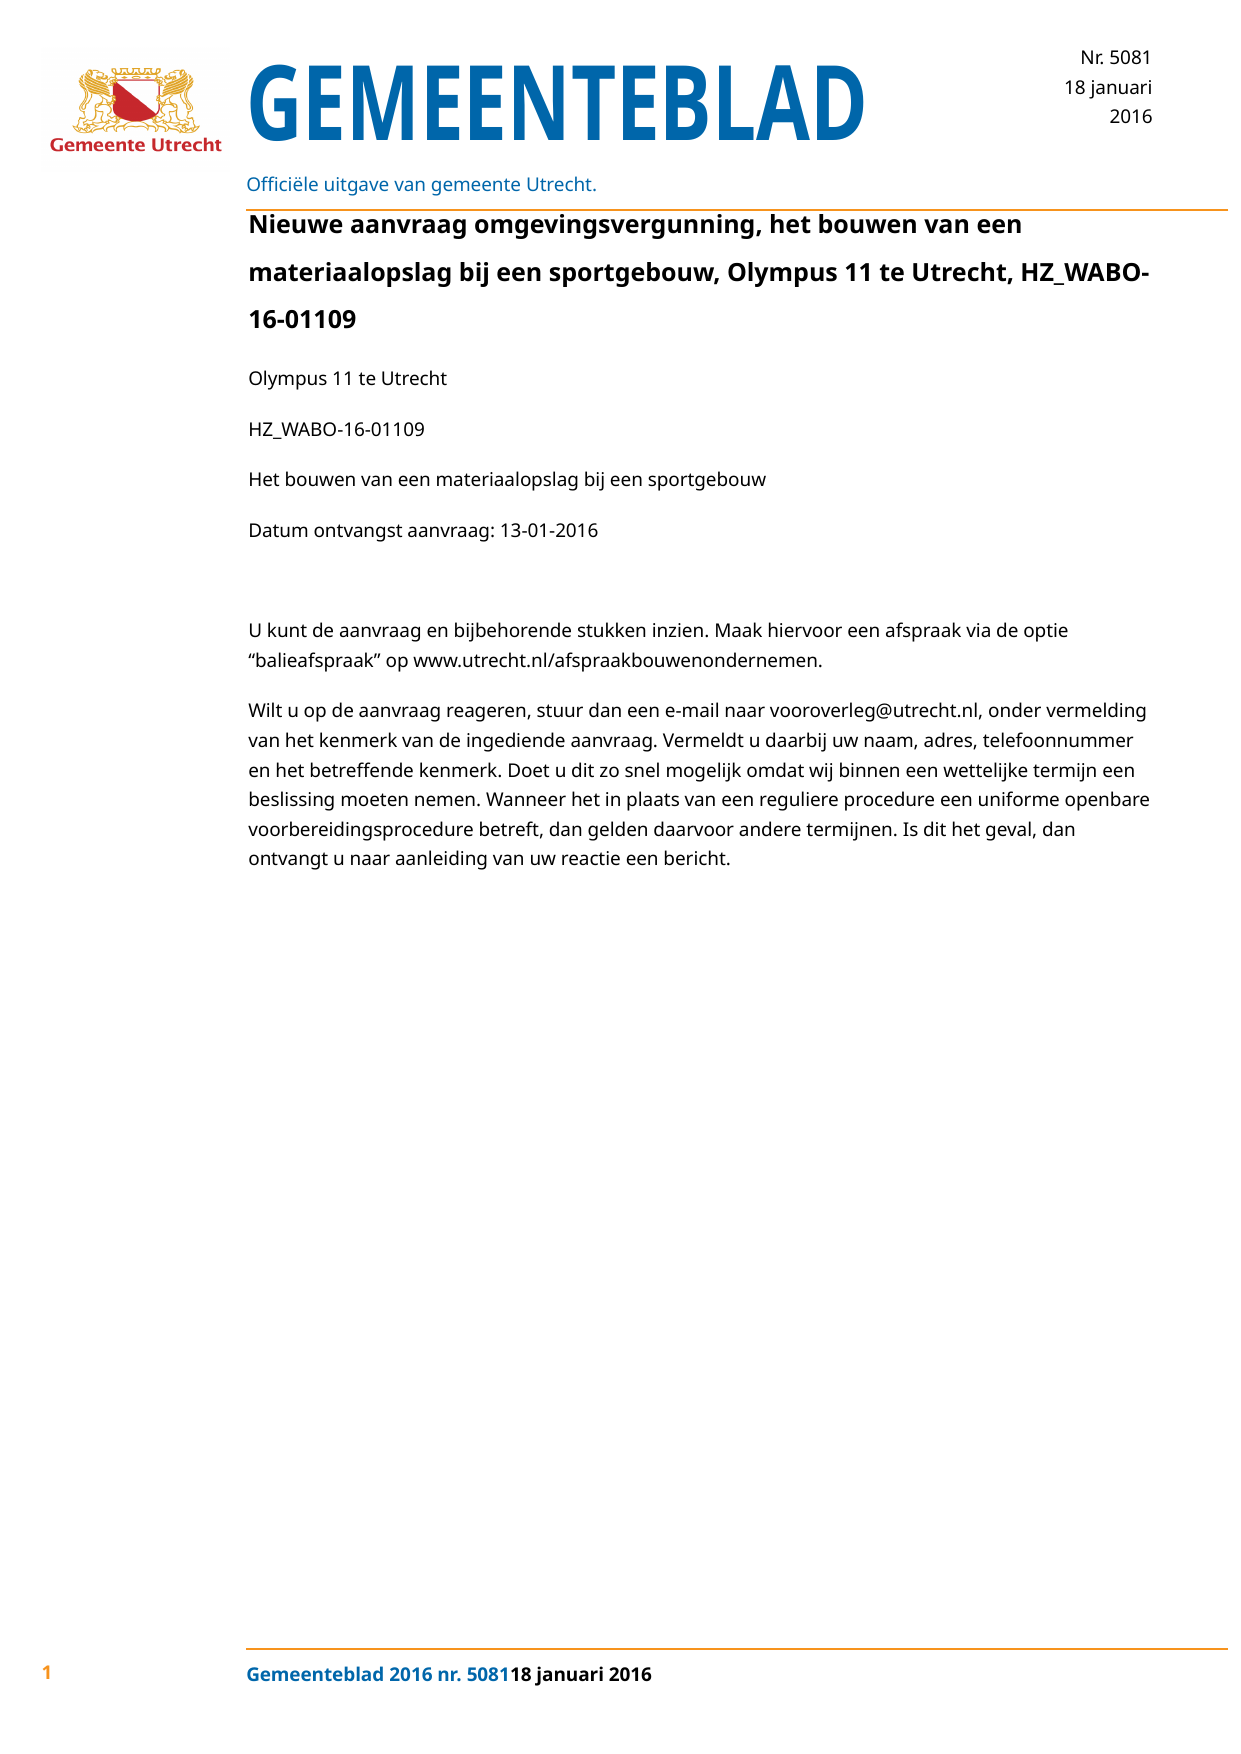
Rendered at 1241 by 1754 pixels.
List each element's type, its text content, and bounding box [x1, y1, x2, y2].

text Wilt u op de aanvraag reageren, stuur dan een e-mail naar vooroverleg@utrecht.nl, onder vermelding van het kenmerk van de ingediende aanvraag. Vermeldt u daarbij uw naam, adres, telefoonnummer en het betreffende kenmerk. Doet u dit zo snel mogelijk omdat wij binnen een wettelijke termijn een beslissing moeten nemen. Wanneer het in plaats van een reguliere procedure een uniforme openbare voorbereidingsprocedure betreft, dan gelden daarvoor andere termijnen. Is dit het geval, dan ontvangt u naar aanleiding van uw reactie een bericht. [248, 698, 1152, 871]
text HZ_WABO-16-01109 [248, 416, 1152, 442]
text Olympus 11 te Utrecht [248, 366, 1152, 391]
picture [41, 47, 231, 172]
text Nieuwe aanvraag omgevingsvergunning, het bouwen van een materiaalopslag bij een sportgebouw, Olympus 11 te Utrecht, HZ_WABO-16-01109 [248, 211, 1152, 336]
text U kunt de aanvraag en bijbehorende stukken inzien. Maak hiervoor een afspraak via de optie “balieafspraak” op www.utrecht.nl/afspraakbouwenondernemen. [248, 618, 1152, 673]
text Het bouwen van een materiaalopslag bij een sportgebouw [248, 466, 1152, 492]
text Datum ontvangst aanvraag: 13-01-2016 [248, 517, 1152, 542]
